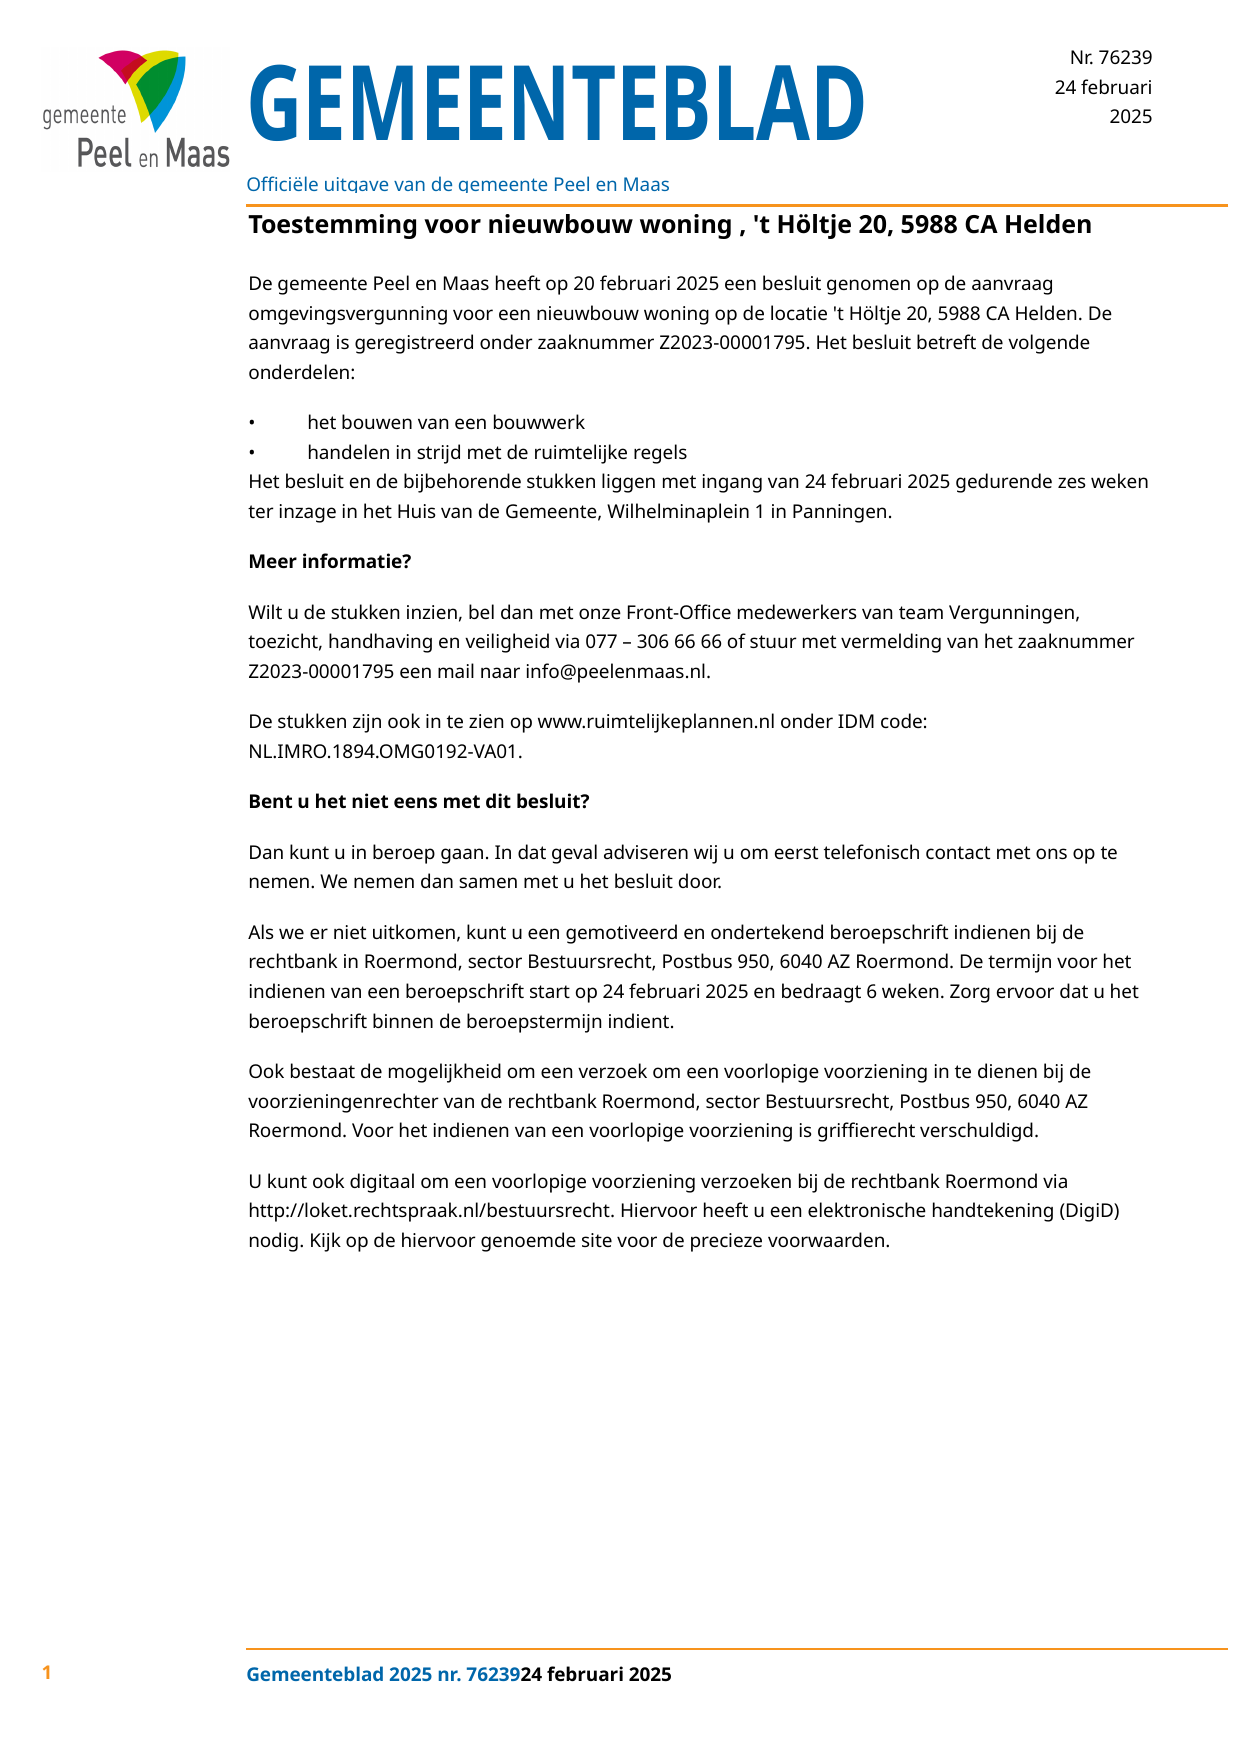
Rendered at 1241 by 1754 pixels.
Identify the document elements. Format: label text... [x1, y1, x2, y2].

text Bent u het niet eens met dit besluit? [248, 789, 1152, 814]
text Ook bestaat de mogelijkheid om een verzoek om een voorlopige voorziening in te dienen bij de voorzieningenrechter van de rechtbank Roermond, sector Bestuursrecht, Postbus 950, 6040 AZ Roermond. Voor het indienen van een voorlopige voorziening is griffierecht verschuldigd. [248, 1058, 1152, 1143]
text Het besluit en de bijbehorende stukken liggen met ingang van 24 februari 2025 gedurende zes weken ter inzage in het Huis van de Gemeente, Wilhelminaplein 1 in Panningen. [248, 469, 1152, 524]
list het bouwen van een bouwwerk [248, 409, 1152, 435]
text De stukken zijn ook in te zien op www.ruimtelijkeplannen.nl onder IDM code: NL.IMRO.1894.OMG0192-VA01. [248, 709, 1152, 764]
text Toestemming voor nieuwbouw woning , 't Höltje 20, 5988 CA Helden [248, 207, 1152, 241]
text U kunt ook digitaal om een voorlopige voorziening verzoeken bij de rechtbank Roermond via http://loket.rechtspraak.nl/bestuursrecht. Hiervoor heeft u een elektronische handtekening (DigiD) nodig. Kijk op de hiervoor genoemde site voor de precieze voorwaarden. [248, 1168, 1152, 1253]
text Wilt u de stukken inzien, bel dan met onze Front-Office medewerkers van team Vergunningen, toezicht, handhaving en veiligheid via 077 – 306 66 66 of stuur met vermelding van het zaaknummer Z2023-00001795 een mail naar info@peelenmaas.nl. [248, 599, 1152, 684]
text Dan kunt u in beroep gaan. In dat geval adviseren wij u om eerst telefonisch contact met ons op te nemen. We nemen dan samen met u het besluit door. [248, 839, 1152, 894]
text Als we er niet uitkomen, kunt u een gemotiveerd en ondertekend beroepschrift indienen bij de rechtbank in Roermond, sector Bestuursrecht, Postbus 950, 6040 AZ Roermond. De termijn voor het indienen van een beroepschrift start op 24 februari 2025 en bedraagt 6 weken. Zorg ervoor dat u het beroepschrift binnen de beroepstermijn indient. [248, 919, 1152, 1033]
picture [41, 47, 231, 172]
list handelen in strijd met de ruimtelijke regels [248, 439, 1152, 465]
text Meer informatie? [248, 549, 1152, 574]
text De gemeente Peel en Maas heeft op 20 februari 2025 een besluit genomen op de aanvraag omgevingsvergunning voor een nieuwbouw woning op de locatie 't Höltje 20, 5988 CA Helden. De aanvraag is geregistreerd onder zaaknummer Z2023-00001795. Het besluit betreft de volgende onderdelen: [248, 270, 1152, 385]
